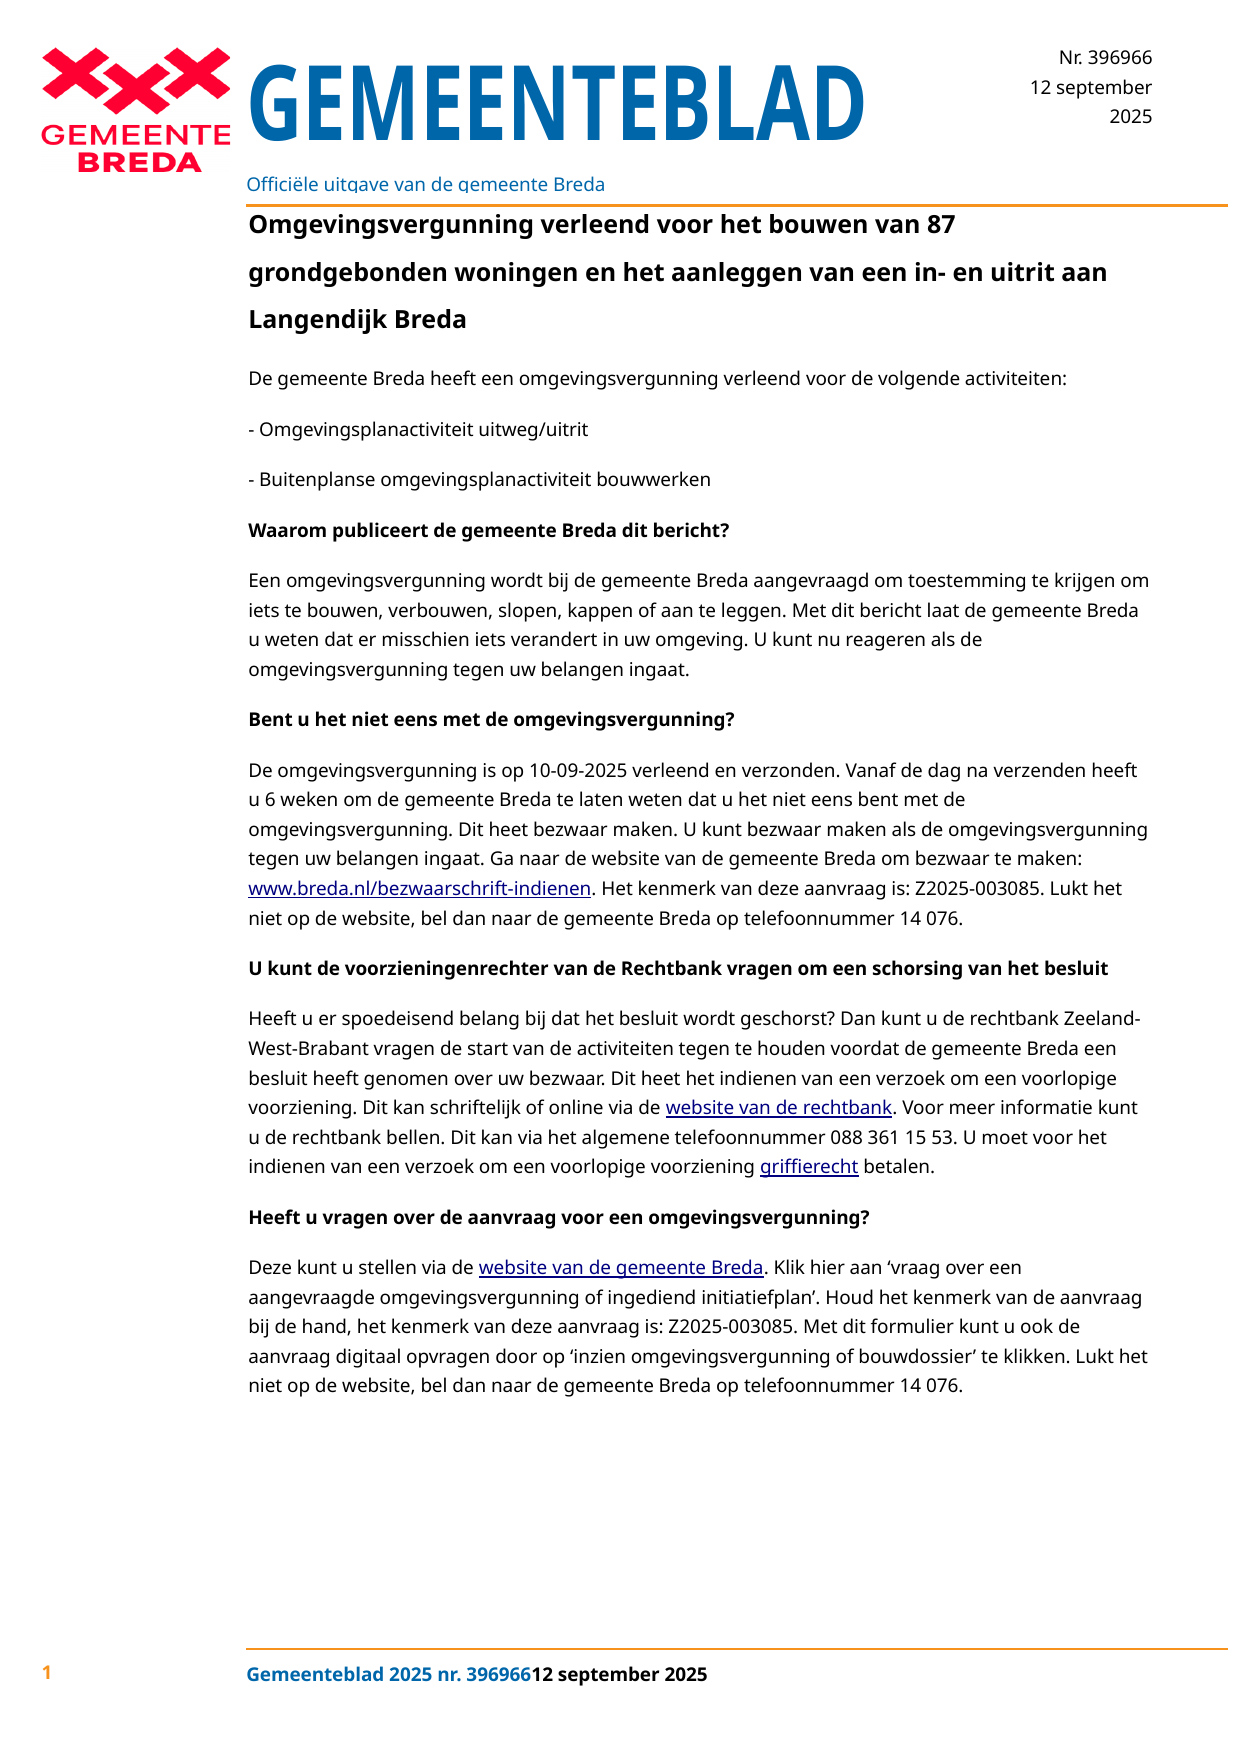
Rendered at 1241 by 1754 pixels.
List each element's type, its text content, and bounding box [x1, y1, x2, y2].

text U kunt de voorzieningenrechter van de Rechtbank vragen om een schorsing van het besluit [248, 955, 1152, 981]
text De gemeente Breda heeft een omgevingsvergunning verleend voor de volgende activiteiten: [248, 366, 1152, 391]
text - Omgevingsplanactiviteit uitweg/uitrit [248, 416, 1152, 442]
text Heeft u er spoedeisend belang bij dat het besluit wordt geschorst? Dan kunt u de rechtbank Zeeland-West-Brabant vragen de start van de activiteiten tegen te houden voordat de gemeente Breda een besluit heeft genomen over uw bezwaar. Dit heet het indienen van een verzoek om een voorlopige voorziening. Dit kan schriftelijk of online via de website van de rechtbank. Voor meer informatie kunt u de rechtbank bellen. Dit kan via het algemene telefoonnummer 088 361 15 53. U moet voor het indienen van een verzoek om een voorlopige voorziening griffierecht betalen. [248, 1006, 1152, 1179]
text - Buitenplanse omgevingsplanactiviteit bouwwerken [248, 466, 1152, 492]
text Omgevingsvergunning verleend voor het bouwen van 87 grondgebonden woningen en het aanleggen van een in- en uitrit aan Langendijk Breda [248, 207, 1152, 336]
text Bent u het niet eens met de omgevingsvergunning? [248, 706, 1152, 732]
picture [41, 47, 231, 172]
text De omgevingsvergunning is op 10-09-2025 verleend en verzonden. Vanaf de dag na verzenden heeft u 6 weken om de gemeente Breda te laten weten dat u het niet eens bent met de omgevingsvergunning. Dit heet bezwaar maken. U kunt bezwaar maken als de omgevingsvergunning tegen uw belangen ingaat. Ga naar de website van de gemeente Breda om bezwaar te maken: www.breda.nl/bezwaarschrift-indienen. Het kenmerk van deze aanvraag is: Z2025-003085. Lukt het niet op de website, bel dan naar de gemeente Breda op telefoonnummer 14 076. [248, 757, 1152, 930]
text Heeft u vragen over de aanvraag voor een omgevingsvergunning? [248, 1204, 1152, 1229]
text Deze kunt u stellen via de website van de gemeente Breda. Klik hier aan ‘vraag over een aangevraagde omgevingsvergunning of ingediend initiatiefplan’. Houd het kenmerk van de aanvraag bij de hand, het kenmerk van deze aanvraag is: Z2025-003085. Met dit formulier kunt u ook de aanvraag digitaal opvragen door op ‘inzien omgevingsvergunning of bouwdossier’ te klikken. Lukt het niet op de website, bel dan naar de gemeente Breda op telefoonnummer 14 076. [248, 1254, 1152, 1398]
text Waarom publiceert de gemeente Breda dit bericht? [248, 517, 1152, 542]
text Een omgevingsvergunning wordt bij de gemeente Breda aangevraagd om toestemming te krijgen om iets te bouwen, verbouwen, slopen, kappen of aan te leggen. Met dit bericht laat de gemeente Breda u weten dat er misschien iets verandert in uw omgeving. U kunt nu reageren als de omgevingsvergunning tegen uw belangen ingaat. [248, 567, 1152, 682]
